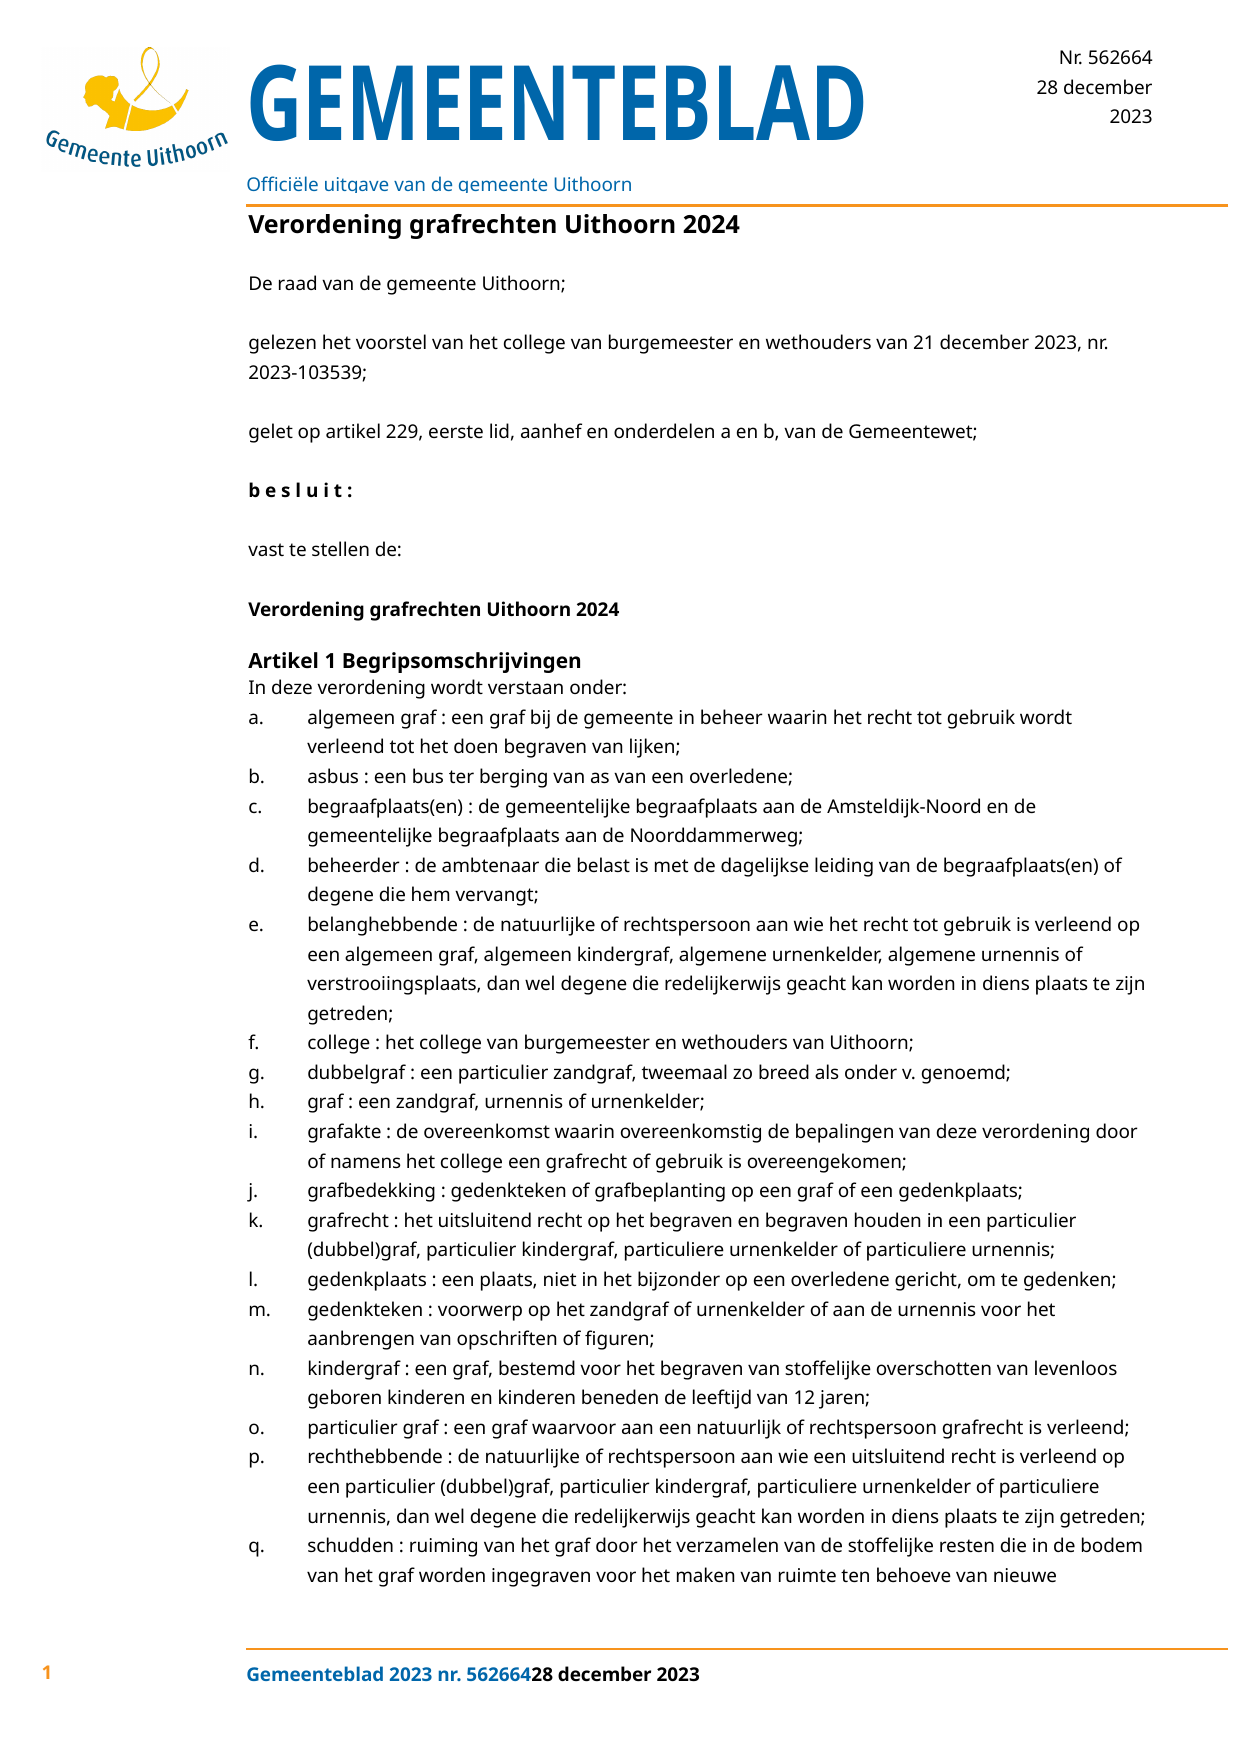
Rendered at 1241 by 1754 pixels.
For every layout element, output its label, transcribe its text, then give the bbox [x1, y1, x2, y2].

list schudden : ruiming van het graf door het verzamelen van de stoffelijke resten die in de bodem van het graf worden ingegraven voor het maken van ruimte ten behoeve van nieuwe [248, 1532, 1152, 1588]
text Verordening grafrechten Uithoorn 2024 [248, 596, 1152, 621]
text De raad van de gemeente Uithoorn; [248, 270, 1152, 296]
list gedenkplaats : een plaats, niet in het bijzonder op een overledene gericht, om te gedenken; [248, 1266, 1152, 1292]
text b e s l u i t : [248, 477, 1152, 503]
list graf : een zandgraf, urnennis of urnenkelder; [248, 1089, 1152, 1114]
text Verordening grafrechten Uithoorn 2024 [248, 207, 1152, 241]
text In deze verordening wordt verstaan onder: [248, 674, 1152, 700]
text gelezen het voorstel van het college van burgemeester en wethouders van 21 december 2023, nr. 2023-103539; [248, 329, 1152, 385]
list asbus : een bus ter berging van as van een overledene; [248, 763, 1152, 789]
list dubbelgraf : een particulier zandgraf, tweemaal zo breed als onder v. genoemd; [248, 1059, 1152, 1085]
text gelet op artikel 229, eerste lid, aanhef en onderdelen a en b, van de Gemeentewet; [248, 418, 1152, 444]
text Artikel 1 Begripsomschrijvingen [248, 646, 1152, 674]
list grafrecht : het uitsluitend recht op het begraven en begraven houden in een particulier (dubbel)graf, particulier kindergraf, particuliere urnenkelder of particuliere urnennis; [248, 1207, 1152, 1262]
list grafakte : de overeenkomst waarin overeenkomstig de bepalingen van deze verordening door of namens het college een grafrecht of gebruik is overeengekomen; [248, 1118, 1152, 1174]
list college : het college van burgemeester en wethouders van Uithoorn; [248, 1029, 1152, 1055]
list algemeen graf : een graf bij de gemeente in beheer waarin het recht tot gebruik wordt verleend tot het doen begraven van lijken; [248, 704, 1152, 759]
picture [41, 47, 231, 172]
list beheerder : de ambtenaar die belast is met de dagelijkse leiding van de begraafplaats(en) of degene die hem vervangt; [248, 852, 1152, 907]
list gedenkteken : voorwerp op het zandgraf of urnenkelder of aan de urnennis voor het aanbrengen van opschriften of figuren; [248, 1296, 1152, 1351]
list grafbedekking : gedenkteken of grafbeplanting op een graf of een gedenkplaats; [248, 1177, 1152, 1203]
list begraafplaats(en) : de gemeentelijke begraafplaats aan de Amsteldijk-Noord en de gemeentelijke begraafplaats aan de Noorddammerweg; [248, 793, 1152, 848]
text vast te stellen de: [248, 537, 1152, 562]
list rechthebbende : de natuurlijke of rechtspersoon aan wie een uitsluitend recht is verleend op een particulier (dubbel)graf, particulier kindergraf, particuliere urnenkelder of particuliere urnennis, dan wel degene die redelijkerwijs geacht kan worden in diens plaats te zijn getreden; [248, 1444, 1152, 1529]
list belanghebbende : de natuurlijke of rechtspersoon aan wie het recht tot gebruik is verleend op een algemeen graf, algemeen kindergraf, algemene urnenkelder, algemene urnennis of verstrooiingsplaats, dan wel degene die redelijkerwijs geacht kan worden in diens plaats te zijn getreden; [248, 911, 1152, 1026]
list particulier graf : een graf waarvoor aan een natuurlijk of rechtspersoon grafrecht is verleend; [248, 1414, 1152, 1440]
list kindergraf : een graf, bestemd voor het begraven van stoffelijke overschotten van levenloos geboren kinderen en kinderen beneden de leeftijd van 12 jaren; [248, 1355, 1152, 1410]
